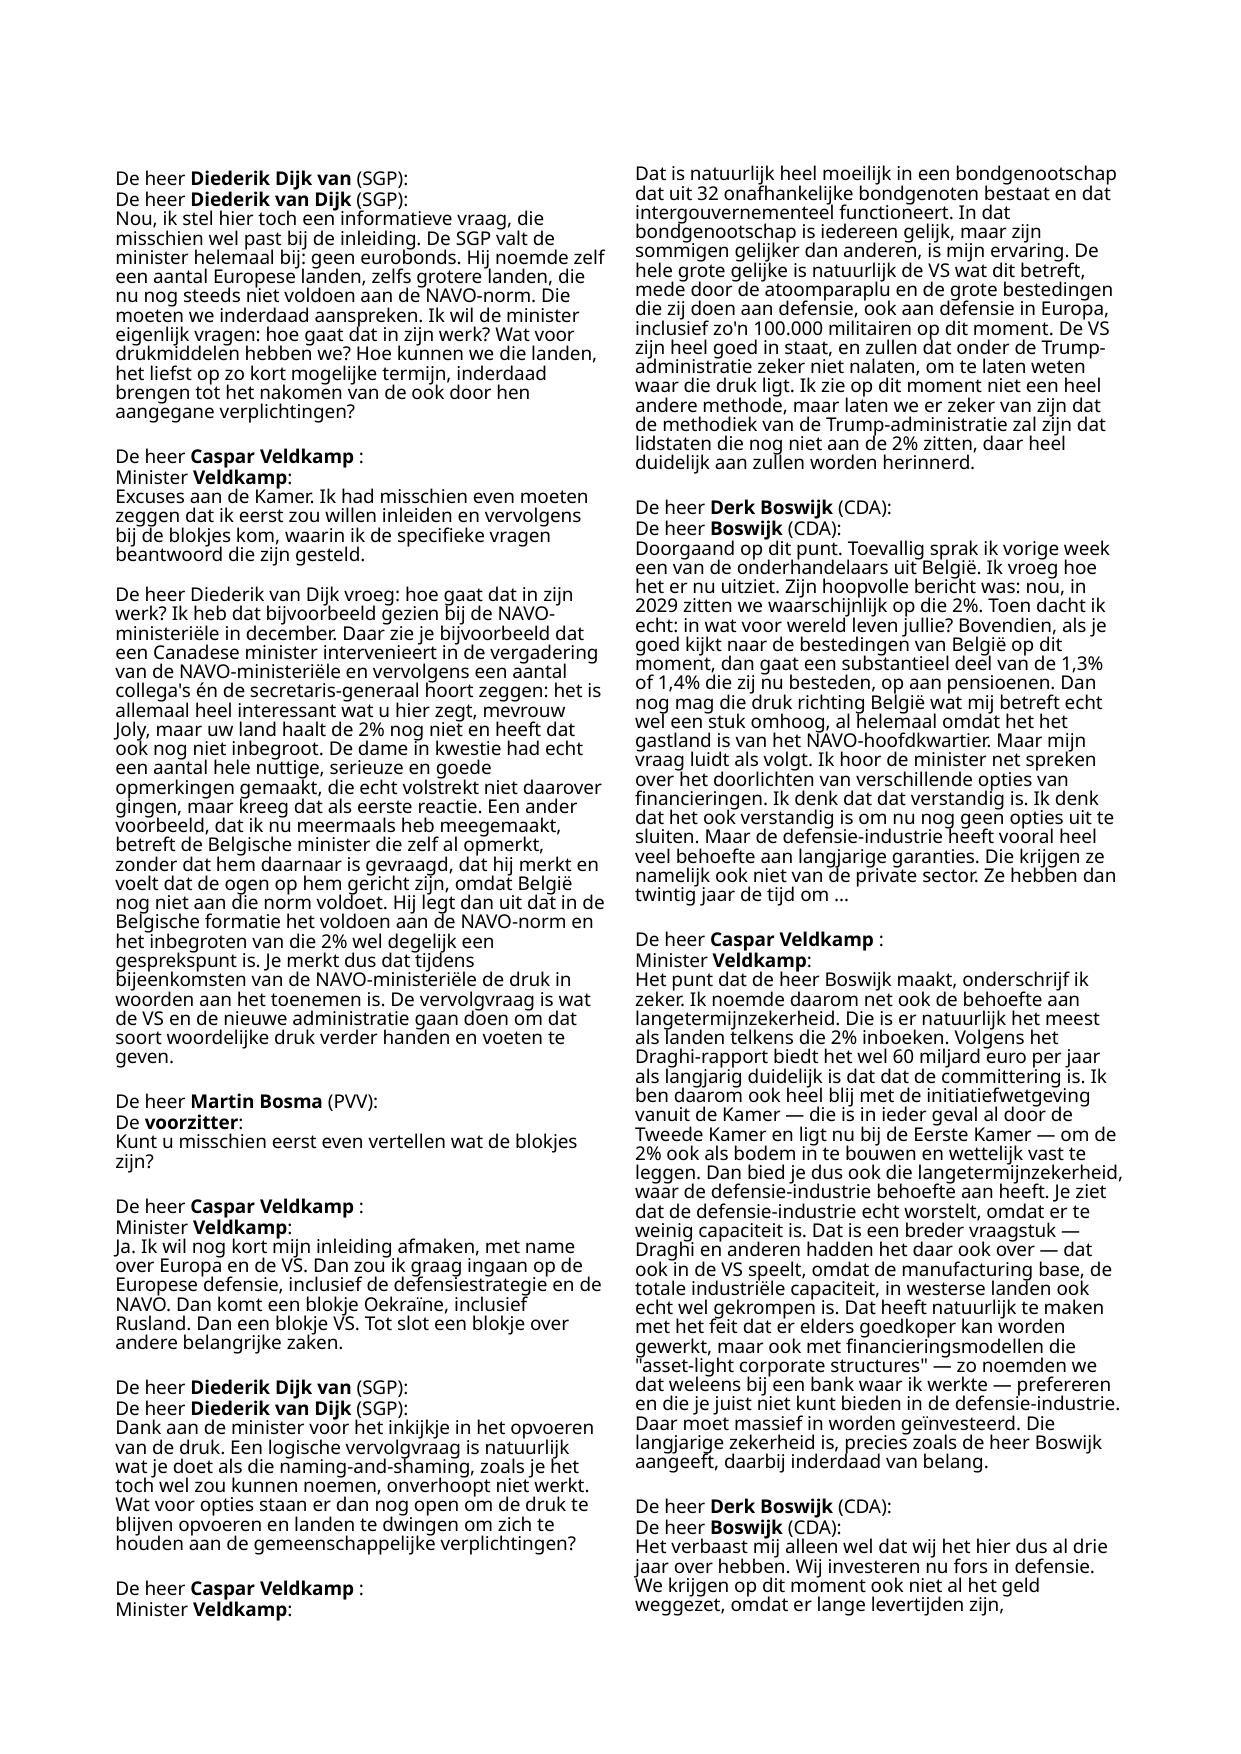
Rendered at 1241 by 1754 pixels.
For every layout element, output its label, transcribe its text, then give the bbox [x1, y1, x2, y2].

text De heer Caspar Veldkamp : [115, 1193, 605, 1219]
text De heer Boswijk (CDA): [635, 1519, 1125, 1538]
text Het punt dat de heer Boswijk maakt, onderschrijf ik zeker. Ik noemde daarom net ook de behoefte aan langetermijnzekerheid. Die is er natuurlijk het meest als landen telkens die 2% inboeken. Volgens het Draghi-rapport biedt het wel 60 miljard euro per jaar als langjarig duidelijk is dat dat de committering is. Ik ben daarom ook heel blij met de initiatiefwetgeving vanuit de Kamer — die is in ieder geval al door de Tweede Kamer en ligt nu bij de Eerste Kamer — om de 2% ook als bodem in te bouwen en wettelijk vast te leggen. Dan bied je dus ook die langetermijnzekerheid, waar de defensie-industrie behoefte aan heeft. Je ziet dat de defensie-industrie echt worstelt, omdat er te weinig capaciteit is. Dat is een breder vraagstuk — Draghi en anderen hadden het daar ook over — dat ook in de VS speelt, omdat de manufacturing base, de totale industriële capaciteit, in westerse landen ook echt wel gekrompen is. Dat heeft natuurlijk te maken met het feit dat er elders goedkoper kan worden gewerkt, maar ook met financieringsmodellen die "asset-light corporate structures" — zo noemden we dat weleens bij een bank waar ik werkte — prefereren en die je juist niet kunt bieden in de defensie-industrie. Daar moet massief in worden geïnvesteerd. Die langjarige zekerheid is, precies zoals de heer Boswijk aangeeft, daarbij inderdaad van belang. [635, 971, 1125, 1472]
text De heer Caspar Veldkamp : [115, 1575, 605, 1601]
text Het verbaast mij alleen wel dat wij het hier dus al drie jaar over hebben. Wij investeren nu fors in defensie. We krijgen op dit moment ook niet al het geld weggezet, omdat er lange levertijden zijn, [635, 1538, 1125, 1615]
text De heer Derk Boswijk (CDA): [635, 1493, 1125, 1519]
text Minister Veldkamp: [115, 1219, 605, 1238]
text De heer Martin Bosma (PVV): [115, 1088, 605, 1114]
text Doorgaand op dit punt. Toevallig sprak ik vorige week een van de onderhandelaars uit België. Ik vroeg hoe het er nu uitziet. Zijn hoopvolle bericht was: nou, in 2029 zitten we waarschijnlijk op die 2%. Toen dacht ik echt: in wat voor wereld leven jullie? Bovendien, als je goed kijkt naar de bestedingen van België op dit moment, dan gaat een substantieel deel van de 1,3% of 1,4% die zij nu besteden, op aan pensioenen. Dan nog mag die druk richting België wat mij betreft echt wel een stuk omhoog, al helemaal omdat het het gastland is van het NAVO-hoofdkwartier. Maar mijn vraag luidt als volgt. Ik hoor de minister net spreken over het doorlichten van verschillende opties van financieringen. Ik denk dat dat verstandig is. Ik denk dat het ook verstandig is om nu nog geen opties uit te sluiten. Maar de defensie-industrie heeft vooral heel veel behoefte aan langjarige garanties. Die krijgen ze namelijk ook niet van de private sector. Ze hebben dan twintig jaar de tijd om … [635, 539, 1125, 906]
text De heer Diederik Dijk van (SGP): [115, 165, 605, 191]
text De heer Diederik van Dijk (SGP): [115, 191, 605, 210]
text De heer Derk Boswijk (CDA): [635, 494, 1125, 520]
text De heer Diederik van Dijk (SGP): [115, 1400, 605, 1419]
text De heer Boswijk (CDA): [635, 520, 1125, 539]
text Minister Veldkamp: [635, 952, 1125, 971]
text Minister Veldkamp: [115, 1601, 605, 1620]
text Dat is natuurlijk heel moeilijk in een bondgenootschap dat uit 32 onafhankelijke bondgenoten bestaat en dat intergouvernementeel functioneert. In dat bondgenootschap is iedereen gelijk, maar zijn sommigen gelijker dan anderen, is mijn ervaring. De hele grote gelijke is natuurlijk de VS wat dit betreft, mede door de atoomparaplu en de grote bestedingen die zij doen aan defensie, ook aan defensie in Europa, inclusief zo'n 100.000 militairen op dit moment. De VS zijn heel goed in staat, en zullen dat onder de Trump-administratie zeker niet nalaten, om te laten weten waar die druk ligt. Ik zie op dit moment niet een heel andere methode, maar laten we er zeker van zijn dat de methodiek van de Trump-administratie zal zijn dat lidstaten die nog niet aan de 2% zitten, daar heel duidelijk aan zullen worden herinnerd. [635, 165, 1125, 474]
text De heer Caspar Veldkamp : [115, 443, 605, 469]
text Kunt u misschien eerst even vertellen wat de blokjes zijn? [115, 1133, 605, 1172]
text Nou, ik stel hier toch een informatieve vraag, die misschien wel past bij de inleiding. De SGP valt de minister helemaal bij: geen eurobonds. Hij noemde zelf een aantal Europese landen, zelfs grotere landen, die nu nog steeds niet voldoen aan de NAVO-norm. Die moeten we inderdaad aanspreken. Ik wil de minister eigenlijk vragen: hoe gaat dat in zijn werk? Wat voor drukmiddelen hebben we? Hoe kunnen we die landen, het liefst op zo kort mogelijke termijn, inderdaad brengen tot het nakomen van de ook door hen aangegane verplichtingen? [115, 210, 605, 422]
text De heer Diederik Dijk van (SGP): [115, 1374, 605, 1400]
text De heer Diederik van Dijk vroeg: hoe gaat dat in zijn werk? Ik heb dat bijvoorbeeld gezien bij de NAVO-ministeriële in december. Daar zie je bijvoorbeeld dat een Canadese minister intervenieert in de vergadering van de NAVO-ministeriële en vervolgens een aantal collega's én de secretaris-generaal hoort zeggen: het is allemaal heel interessant wat u hier zegt, mevrouw Joly, maar uw land haalt de 2% nog niet en heeft dat ook nog niet inbegroot. De dame in kwestie had echt een aantal hele nuttige, serieuze en goede opmerkingen gemaakt, die echt volstrekt niet daarover gingen, maar kreeg dat als eerste reactie. Een ander voorbeeld, dat ik nu meermaals heb meegemaakt, betreft de Belgische minister die zelf al opmerkt, zonder dat hem daarnaar is gevraagd, dat hij merkt en voelt dat de ogen op hem gericht zijn, omdat België nog niet aan die norm voldoet. Hij legt dan uit dat in de Belgische formatie het voldoen aan de NAVO-norm en het inbegroten van die 2% wel degelijk een gesprekspunt is. Je merkt dus dat tijdens bijeenkomsten van de NAVO-ministeriële de druk in woorden aan het toenemen is. De vervolgvraag is wat de VS en de nieuwe administratie gaan doen om dat soort woordelijke druk verder handen en voeten te geven. [115, 586, 605, 1068]
text Minister Veldkamp: [115, 469, 605, 488]
text Ja. Ik wil nog kort mijn inleiding afmaken, met name over Europa en de VS. Dan zou ik graag ingaan op de Europese defensie, inclusief de defensiestrategie en de NAVO. Dan komt een blokje Oekraïne, inclusief Rusland. Dan een blokje VS. Tot slot een blokje over andere belangrijke zaken. [115, 1238, 605, 1353]
text De heer Caspar Veldkamp : [635, 926, 1125, 952]
text Dank aan de minister voor het inkijkje in het opvoeren van de druk. Een logische vervolgvraag is natuurlijk wat je doet als die naming-and-shaming, zoals je het toch wel zou kunnen noemen, onverhoopt niet werkt. Wat voor opties staan er dan nog open om de druk te blijven opvoeren en landen te dwingen om zich te houden aan de gemeenschappelijke verplichtingen? [115, 1419, 605, 1554]
text De voorzitter: [115, 1114, 605, 1133]
text Excuses aan de Kamer. Ik had misschien even moeten zeggen dat ik eerst zou willen inleiden en vervolgens bij de blokjes kom, waarin ik de specifieke vragen beantwoord die zijn gesteld. [115, 488, 605, 565]
